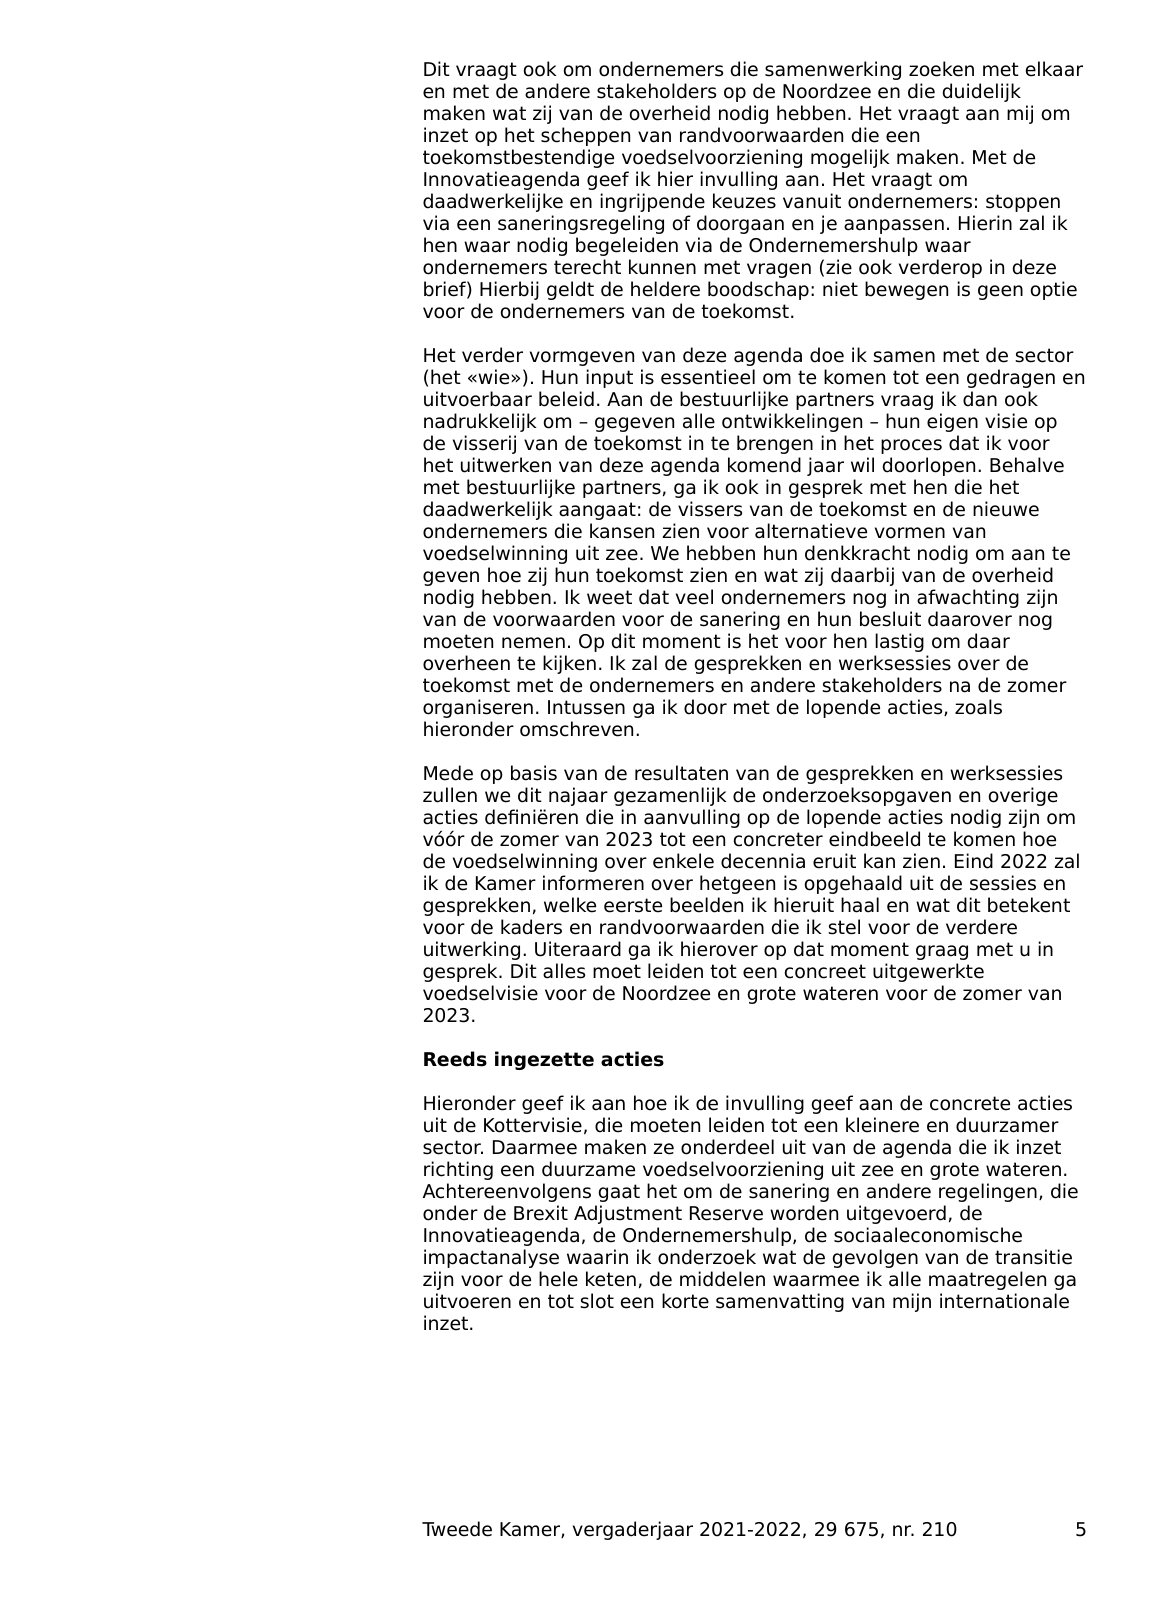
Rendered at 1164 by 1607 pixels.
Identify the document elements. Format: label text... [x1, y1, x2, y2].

subtitle Reeds ingezette acties [422, 1049, 1087, 1071]
text Hieronder geef ik aan hoe ik de invulling geef aan de concrete acties uit de Kottervisie, die moeten leiden tot een kleinere en duurzamer sector. Daarmee maken ze onderdeel uit van de agenda die ik inzet richting een duurzame voedselvoorziening uit zee en grote wateren. Achtereenvolgens gaat het om de sanering en andere regelingen, die onder de Brexit Adjustment Reserve worden uitgevoerd, de Innovatieagenda, de Ondernemershulp, de sociaaleconomische impactanalyse waarin ik onderzoek wat de gevolgen van de transitie zijn voor de hele keten, de middelen waarmee ik alle maatregelen ga uitvoeren en tot slot een korte samenvatting van mijn internationale inzet. [422, 1093, 1087, 1335]
text Dit vraagt ook om ondernemers die samenwerking zoeken met elkaar en met de andere stakeholders op de Noordzee en die duidelijk maken wat zij van de overheid nodig hebben. Het vraagt aan mij om inzet op het scheppen van randvoorwaarden die een toekomstbestendige voedselvoorziening mogelijk maken. Met de Innovatieagenda geef ik hier invulling aan. Het vraagt om daadwerkelijke en ingrijpende keuzes vanuit ondernemers: stoppen via een saneringsregeling of doorgaan en je aanpassen. Hierin zal ik hen waar nodig begeleiden via de Ondernemershulp waar ondernemers terecht kunnen met vragen (zie ook verderop in deze brief) Hierbij geldt de heldere boodschap: niet bewegen is geen optie voor de ondernemers van de toekomst. [422, 59, 1087, 323]
text Het verder vormgeven van deze agenda doe ik samen met de sector (het «wie»). Hun input is essentieel om te komen tot een gedragen en uitvoerbaar beleid. Aan de bestuurlijke partners vraag ik dan ook nadrukkelijk om – gegeven alle ontwikkelingen – hun eigen visie op de visserij van de toekomst in te brengen in het proces dat ik voor het uitwerken van deze agenda komend jaar wil doorlopen. Behalve met bestuurlijke partners, ga ik ook in gesprek met hen die het daadwerkelijk aangaat: de vissers van de toekomst en de nieuwe ondernemers die kansen zien voor alternatieve vormen van voedselwinning uit zee. We hebben hun denkkracht nodig om aan te geven hoe zij hun toekomst zien en wat zij daarbij van de overheid nodig hebben. Ik weet dat veel ondernemers nog in afwachting zijn van de voorwaarden voor de sanering en hun besluit daarover nog moeten nemen. Op dit moment is het voor hen lastig om daar overheen te kijken. Ik zal de gesprekken en werksessies over de toekomst met de ondernemers en andere stakeholders na de zomer organiseren. Intussen ga ik door met de lopende acties, zoals hieronder omschreven. [422, 345, 1087, 741]
text Mede op basis van de resultaten van de gesprekken en werksessies zullen we dit najaar gezamenlijk de onderzoeksopgaven en overige acties definiëren die in aanvulling op de lopende acties nodig zijn om vóór de zomer van 2023 tot een concreter eindbeeld te komen hoe de voedselwinning over enkele decennia eruit kan zien. Eind 2022 zal ik de Kamer informeren over hetgeen is opgehaald uit de sessies en gesprekken, welke eerste beelden ik hieruit haal en wat dit betekent voor de kaders en randvoorwaarden die ik stel voor de verdere uitwerking. Uiteraard ga ik hierover op dat moment graag met u in gesprek. Dit alles moet leiden tot een concreet uitgewerkte voedselvisie voor de Noordzee en grote wateren voor de zomer van 2023. [422, 763, 1087, 1027]
